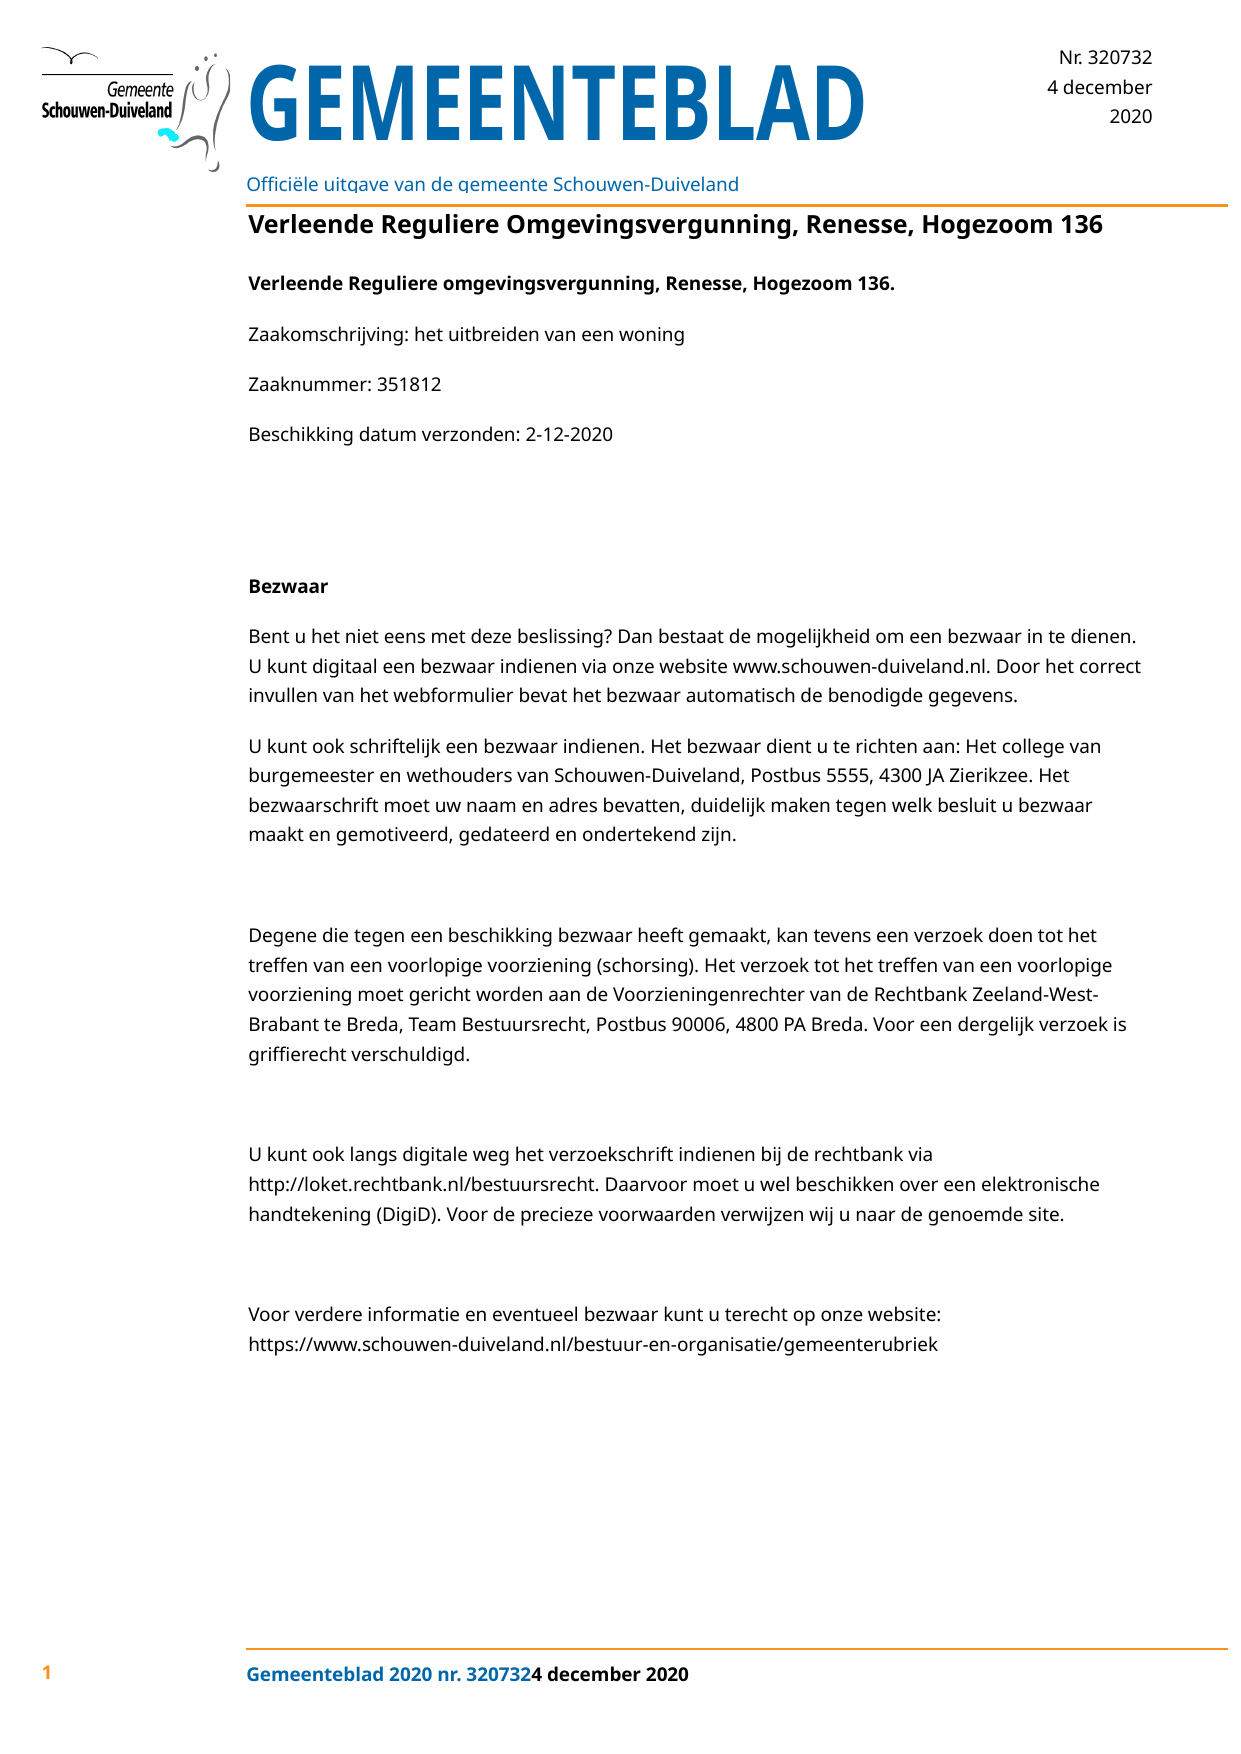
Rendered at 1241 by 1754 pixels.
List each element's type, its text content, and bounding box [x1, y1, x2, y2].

text Beschikking datum verzonden: 2-12-2020 [248, 422, 1152, 447]
text Bezwaar [248, 573, 1152, 598]
text Verleende Reguliere omgevingsvergunning, Renesse, Hogezoom 136. [248, 270, 1152, 296]
text Bent u het niet eens met deze beslissing? Dan bestaat de mogelijkheid om een bezwaar in te dienen. U kunt digitaal een bezwaar indienen via onze website www.schouwen-duiveland.nl. Door het correct invullen van het webformulier bevat het bezwaar automatisch de benodigde gegevens. [248, 623, 1152, 708]
text Voor verdere informatie en eventueel bezwaar kunt u terecht op onze website: https://www.schouwen-duiveland.nl/bestuur-en-organisatie/gemeenterubriek [248, 1302, 1152, 1357]
picture [41, 47, 231, 172]
text U kunt ook langs digitale weg het verzoekschrift indienen bij de rechtbank via http://loket.rechtbank.nl/bestuursrecht. Daarvoor moet u wel beschikken over een elektronische handtekening (DigiD). Voor de precieze voorwaarden verwijzen wij u naar de genoemde site. [248, 1142, 1152, 1226]
text Verleende Reguliere Omgevingsvergunning, Renesse, Hogezoom 136 [248, 207, 1152, 241]
text Zaakomschrijving: het uitbreiden van een woning [248, 321, 1152, 346]
text Zaaknummer: 351812 [248, 371, 1152, 397]
text U kunt ook schriftelijk een bezwaar indienen. Het bezwaar dient u te richten aan: Het college van burgemeester en wethouders van Schouwen-Duiveland, Postbus 5555, 4300 JA Zierikzee. Het bezwaarschrift moet uw naam en adres bevatten, duidelijk maken tegen welk besluit u bezwaar maakt en gemotiveerd, gedateerd en ondertekend zijn. [248, 733, 1152, 847]
text Degene die tegen een beschikking bezwaar heeft gemaakt, kan tevens een verzoek doen tot het treffen van een voorlopige voorziening (schorsing). Het verzoek tot het treffen van een voorlopige voorziening moet gericht worden aan de Voorzieningenrechter van de Rechtbank Zeeland-West-Brabant te Breda, Team Bestuursrecht, Postbus 90006, 4800 PA Breda. Voor een dergelijk verzoek is griffierecht verschuldigd. [248, 922, 1152, 1066]
